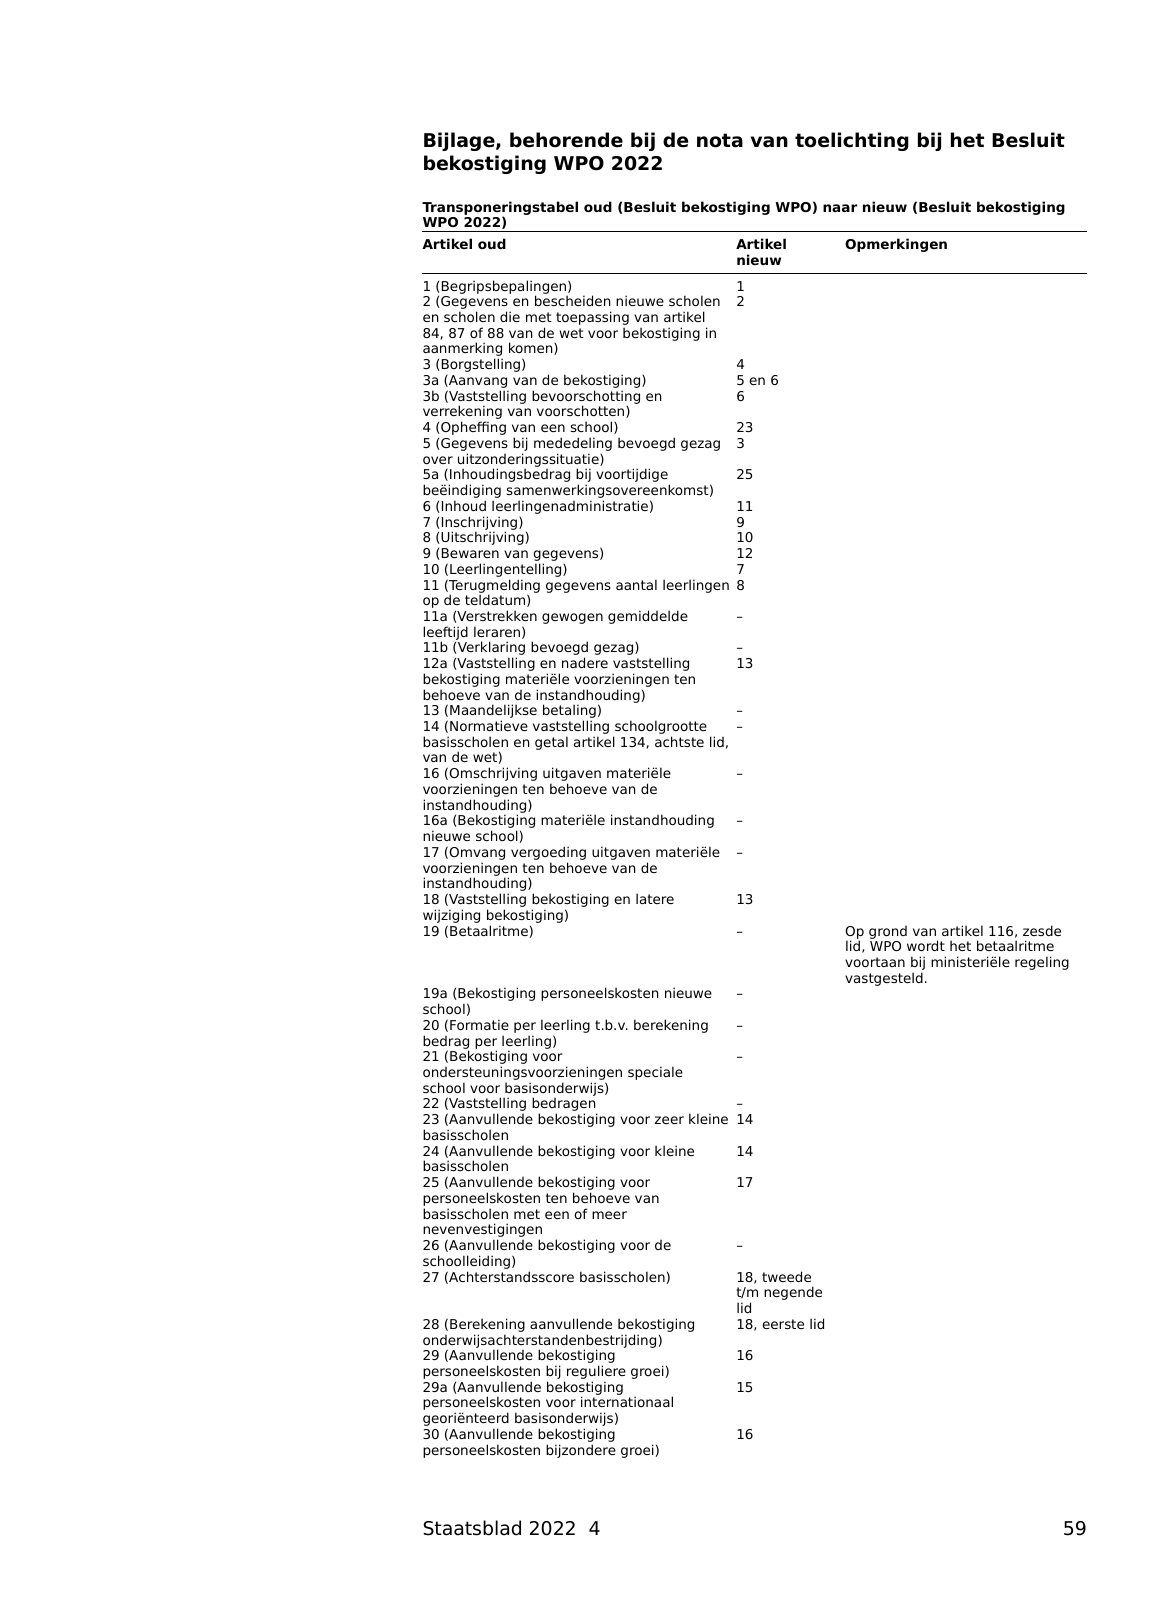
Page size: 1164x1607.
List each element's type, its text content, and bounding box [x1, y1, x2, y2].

table_cell [839, 373, 1087, 388]
table_cell 8 (Uitschrijving) [422, 530, 730, 546]
table_cell 25 (Aanvullende bekostiging voor personeelskosten ten behoeve van basisscholen met een of meer nevenvestigingen [422, 1175, 730, 1238]
table_cell – [730, 1018, 839, 1049]
table_cell – [730, 986, 839, 1018]
table_cell 1 (Begripsbepalingen) [422, 274, 730, 294]
table_cell [839, 546, 1087, 562]
table_cell Artikel nieuw [730, 232, 839, 273]
table_cell 12 [730, 546, 839, 562]
table_cell 4 (Opheffing van een school) [422, 420, 730, 436]
table_cell 11a (Verstrekken gewogen gemiddelde leeftijd leraren) [422, 609, 730, 640]
table_cell 14 (Normatieve vaststelling schoolgrootte basisscholen en getal artikel 134, achtste lid, van de wet) [422, 719, 730, 766]
table_cell 17 (Omvang vergoeding uitgaven materiële voorzieningen ten behoeve van de instandhouding) [422, 845, 730, 892]
table_cell 3b (Vaststelling bevoorschotting en verrekening van voorschotten) [422, 389, 730, 420]
table_cell [839, 656, 1087, 703]
table_cell 10 (Leerlingentelling) [422, 562, 730, 577]
table_cell – [730, 719, 839, 766]
table_cell 18 (Vaststelling bekostiging en latere wijziging bekostiging) [422, 892, 730, 923]
table_cell 17 [730, 1175, 839, 1238]
table_cell 5a (Inhoudingsbedrag bij voortijdige beëindiging samenwerkingsovereenkomst) [422, 467, 730, 499]
table_cell [839, 294, 1087, 357]
table_cell 5 en 6 [730, 373, 839, 388]
table_cell 3 (Borgstelling) [422, 357, 730, 373]
table_cell Opmerkingen [839, 232, 1087, 273]
table_cell 11 (Terugmelding gegevens aantal leerlingen op de teldatum) [422, 577, 730, 609]
table_cell 26 (Aanvullende bekostiging voor de schoolleiding) [422, 1238, 730, 1269]
table_cell [839, 1269, 1087, 1317]
table_cell 9 [730, 514, 839, 530]
table_cell [839, 420, 1087, 436]
table_cell 16 [730, 1348, 839, 1379]
table_cell 2 (Gegevens en bescheiden nieuwe scholen en scholen die met toepassing van artikel 84, 87 of 88 van de wet voor bekostiging in aanmerking komen) [422, 294, 730, 357]
table_cell [839, 1348, 1087, 1379]
table_cell – [730, 923, 839, 986]
table_cell 22 (Vaststelling bedragen [422, 1096, 730, 1112]
table_cell 9 (Bewaren van gegevens) [422, 546, 730, 562]
table_cell [839, 986, 1087, 1018]
table_cell 19 (Betaalritme) [422, 923, 730, 986]
table_cell [839, 514, 1087, 530]
table_cell 1 [730, 274, 839, 294]
table_cell 24 (Aanvullende bekostiging voor kleine basisscholen [422, 1144, 730, 1175]
table_cell 21 (Bekostiging voor ondersteuningsvoorzieningen speciale school voor basisonderwijs) [422, 1049, 730, 1096]
table_cell 4 [730, 357, 839, 373]
table_cell [839, 1175, 1087, 1238]
table_cell [839, 1112, 1087, 1143]
table_cell Op grond van artikel 116, zesde lid, WPO wordt het betaalritme voortaan bij ministeriële regeling vastgesteld. [839, 923, 1087, 986]
table_cell [839, 1238, 1087, 1269]
table_cell 5 (Gegevens bij mededeling bevoegd gezag over uitzonderingssituatie) [422, 436, 730, 467]
table_cell [839, 1427, 1087, 1458]
table_cell Artikel oud [422, 232, 730, 273]
table_cell [839, 1018, 1087, 1049]
table_cell 16 [730, 1427, 839, 1458]
table_cell – [730, 813, 839, 845]
table_cell – [730, 1238, 839, 1269]
table_cell 18, eerste lid [730, 1317, 839, 1348]
table_cell – [730, 609, 839, 640]
table_cell 30 (Aanvullende bekostiging personeelskosten bijzondere groei) [422, 1427, 730, 1458]
table_cell – [730, 1096, 839, 1112]
table_cell [839, 609, 1087, 640]
table_cell – [730, 640, 839, 656]
table_cell 10 [730, 530, 839, 546]
table_cell 11b (Verklaring bevoegd gezag) [422, 640, 730, 656]
table_cell 14 [730, 1144, 839, 1175]
table_cell 15 [730, 1380, 839, 1427]
table_cell – [730, 1049, 839, 1096]
table_cell 23 (Aanvullende bekostiging voor zeer kleine basisscholen [422, 1112, 730, 1143]
table_cell [839, 845, 1087, 892]
table_cell 23 [730, 420, 839, 436]
table_cell [839, 530, 1087, 546]
table_cell [839, 467, 1087, 499]
table_cell 18, tweede t/m negende lid [730, 1269, 839, 1317]
table_cell [839, 357, 1087, 373]
table_cell [839, 640, 1087, 656]
table_cell 27 (Achterstandsscore basisscholen) [422, 1269, 730, 1317]
table_cell 29 (Aanvullende bekostiging personeelskosten bij reguliere groei) [422, 1348, 730, 1379]
table_header Transponeringstabel oud (Besluit bekostiging WPO) naar nieuw (Besluit bekostiging WPO 2022) [422, 199, 1087, 231]
table_cell [839, 562, 1087, 577]
table_cell 3 [730, 436, 839, 467]
table_cell 6 (Inhoud leerlingenadministratie) [422, 499, 730, 514]
table_cell [839, 703, 1087, 719]
table_cell 13 [730, 656, 839, 703]
table_cell [839, 577, 1087, 609]
table_cell 29a (Aanvullende bekostiging personeelskosten voor internationaal georiënteerd basisonderwijs) [422, 1380, 730, 1427]
table_cell 13 [730, 892, 839, 923]
table_cell 20 (Formatie per leerling t.b.v. berekening bedrag per leerling) [422, 1018, 730, 1049]
table_cell 16 (Omschrijving uitgaven materiële voorzieningen ten behoeve van de instandhouding) [422, 766, 730, 813]
table_cell 8 [730, 577, 839, 609]
table_cell [839, 1380, 1087, 1427]
table_cell [839, 813, 1087, 845]
table_cell 11 [730, 499, 839, 514]
table_cell [839, 1317, 1087, 1348]
table_cell [839, 1096, 1087, 1112]
table_cell 14 [730, 1112, 839, 1143]
table_cell 12a (Vaststelling en nadere vaststelling bekostiging materiële voorzieningen ten behoeve van de instandhouding) [422, 656, 730, 703]
table_cell [839, 766, 1087, 813]
table_cell 7 (Inschrijving) [422, 514, 730, 530]
table_cell [839, 274, 1087, 294]
table_cell 16a (Bekostiging materiële instandhouding nieuwe school) [422, 813, 730, 845]
table_cell – [730, 766, 839, 813]
table_cell – [730, 845, 839, 892]
table_cell [839, 1144, 1087, 1175]
table_cell [839, 436, 1087, 467]
table_cell [839, 892, 1087, 923]
table_cell 13 (Maandelijkse betaling) [422, 703, 730, 719]
table_cell 2 [730, 294, 839, 357]
table_cell 3a (Aanvang van de bekostiging) [422, 373, 730, 388]
table_cell 6 [730, 389, 839, 420]
table_cell [839, 389, 1087, 420]
table_cell – [730, 703, 839, 719]
table_cell 19a (Bekostiging personeelskosten nieuwe school) [422, 986, 730, 1018]
table_cell [839, 719, 1087, 766]
table_cell 25 [730, 467, 839, 499]
table_cell 28 (Berekening aanvullende bekostiging onderwijsachterstandenbestrijding) [422, 1317, 730, 1348]
table_cell [839, 1049, 1087, 1096]
subtitle Bijlage, behorende bij de nota van toelichting bij het Besluit bekostiging WPO 2022 [422, 130, 1087, 174]
table_cell 7 [730, 562, 839, 577]
table_cell [839, 499, 1087, 514]
